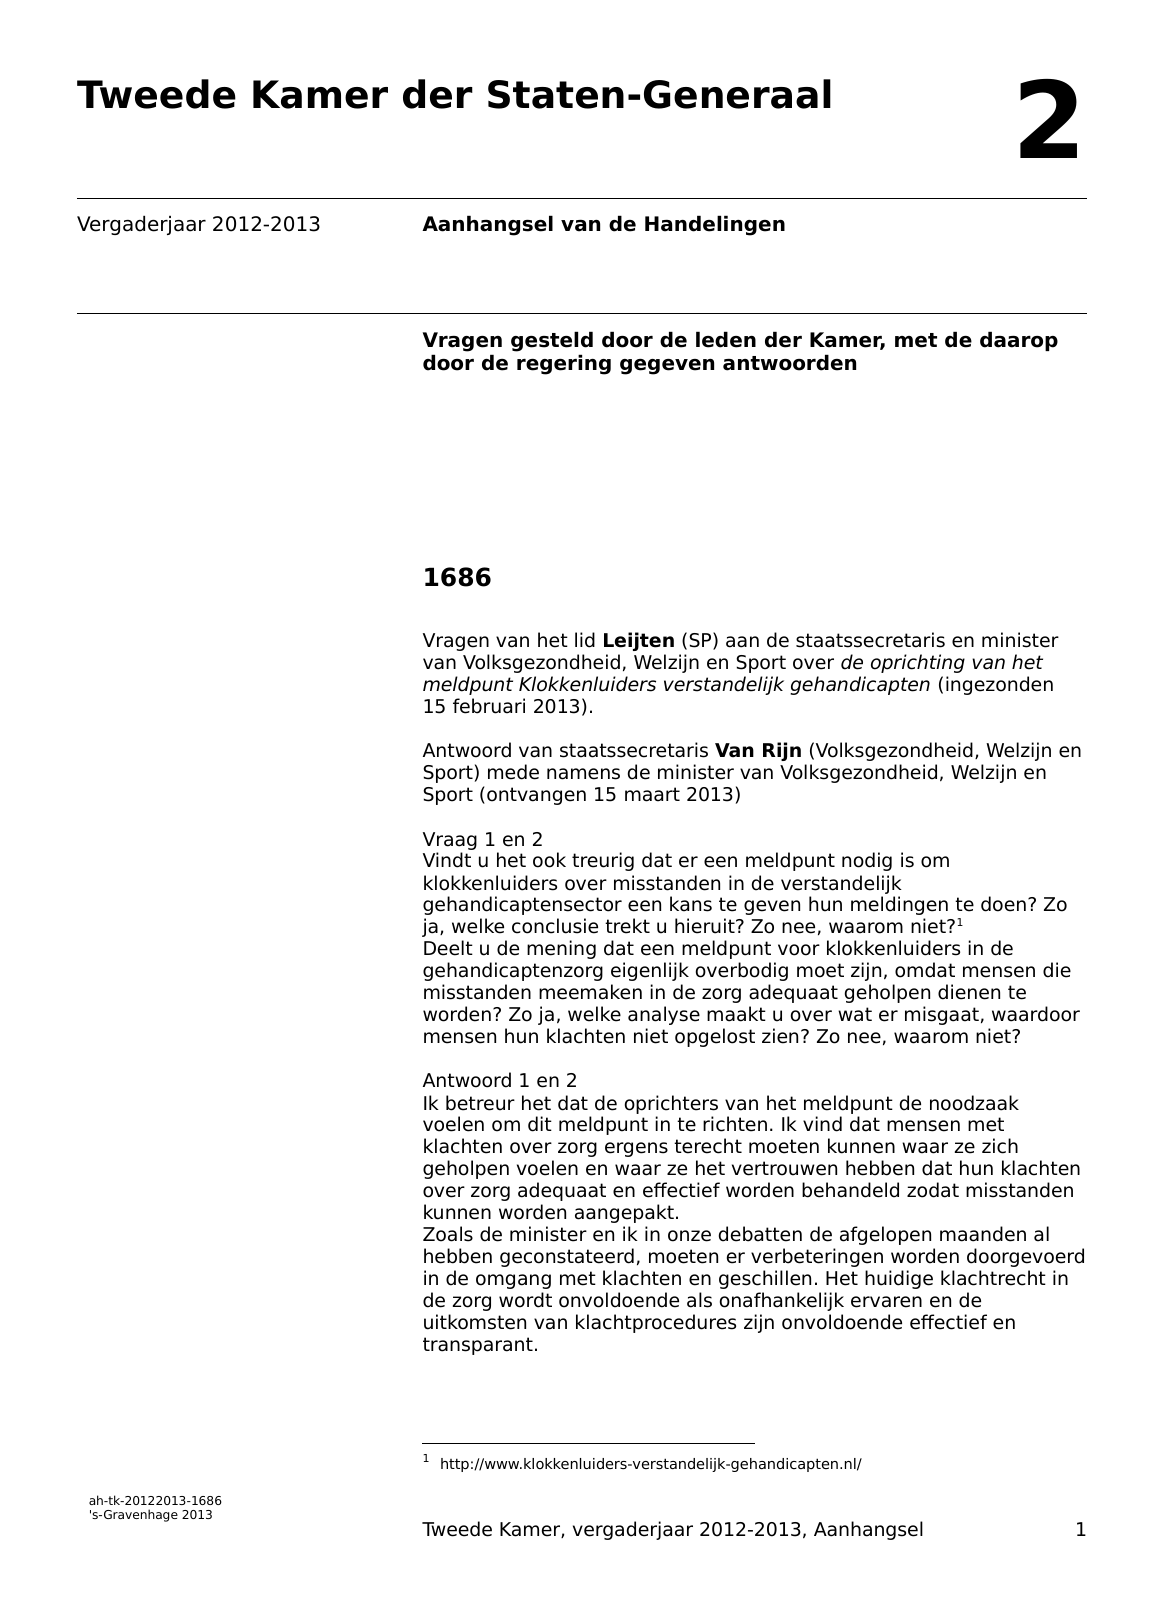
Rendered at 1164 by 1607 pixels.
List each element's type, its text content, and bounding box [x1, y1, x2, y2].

text Zoals de minister en ik in onze debatten de afgelopen maanden al hebben geconstateerd, moeten er verbeteringen worden doorgevoerd in de omgang met klachten en geschillen. Het huidige klachtrecht in de zorg wordt onvoldoende als onafhankelijk ervaren en de uitkomsten van klachtprocedures zijn onvoldoende effectief en transparant. [422, 1224, 1087, 1356]
text http://www.klokkenluiders-verstandelijk-gehandicapten.nl/ [422, 1452, 1087, 1474]
table_cell [77, 314, 422, 375]
text Vragen van het lid Leijten (SP) aan de staatssecretaris en minister van Volksgezondheid, Welzijn en Sport over de oprichting van het meldpunt Klokkenluiders verstandelijk gehandicapten (ingezonden 15 februari 2013). [422, 630, 1087, 718]
text Vraag 1 en 2 [422, 828, 1087, 850]
text 's-Gravenhage 2013 [88, 1508, 323, 1522]
text Vindt u het ook treurig dat er een meldpunt nodig is om klokkenluiders over misstanden in de verstandelijk gehandicaptensector een kans te geven hun meldingen te doen? Zo ja, welke conclusie trekt u hieruit? Zo nee, waarom niet? [422, 850, 1087, 938]
table_cell Aanhangsel van de Handelingen [422, 199, 1087, 313]
table_header 2 [886, 59, 1087, 198]
text ah-tk-20122013-1686 [88, 1494, 323, 1508]
table_header Tweede Kamer der Staten-Generaal [77, 59, 886, 198]
table_cell Vergaderjaar 2012-2013 [77, 199, 422, 313]
table_cell Vragen gesteld door de leden der Kamer, met de daarop door de regering gegeven antwoorden [422, 314, 1087, 375]
text Antwoord van staatssecretaris Van Rijn (Volksgezondheid, Welzijn en Sport) mede namens de minister van Volksgezondheid, Welzijn en Sport (ontvangen 15 maart 2013) [422, 740, 1087, 806]
text 1686 [422, 563, 1087, 592]
text Deelt u de mening dat een meldpunt voor klokkenluiders in de gehandicaptenzorg eigenlijk overbodig moet zijn, omdat mensen die misstanden meemaken in de zorg adequaat geholpen dienen te worden? Zo ja, welke analyse maakt u over wat er misgaat, waardoor mensen hun klachten niet opgelost zien? Zo nee, waarom niet? [422, 938, 1087, 1048]
text Ik betreur het dat de oprichters van het meldpunt de noodzaak voelen om dit meldpunt in te richten. Ik vind dat mensen met klachten over zorg ergens terecht moeten kunnen waar ze zich geholpen voelen en waar ze het vertrouwen hebben dat hun klachten over zorg adequaat en effectief worden behandeld zodat misstanden kunnen worden aangepakt. [422, 1092, 1087, 1224]
text Antwoord 1 en 2 [422, 1070, 1087, 1092]
